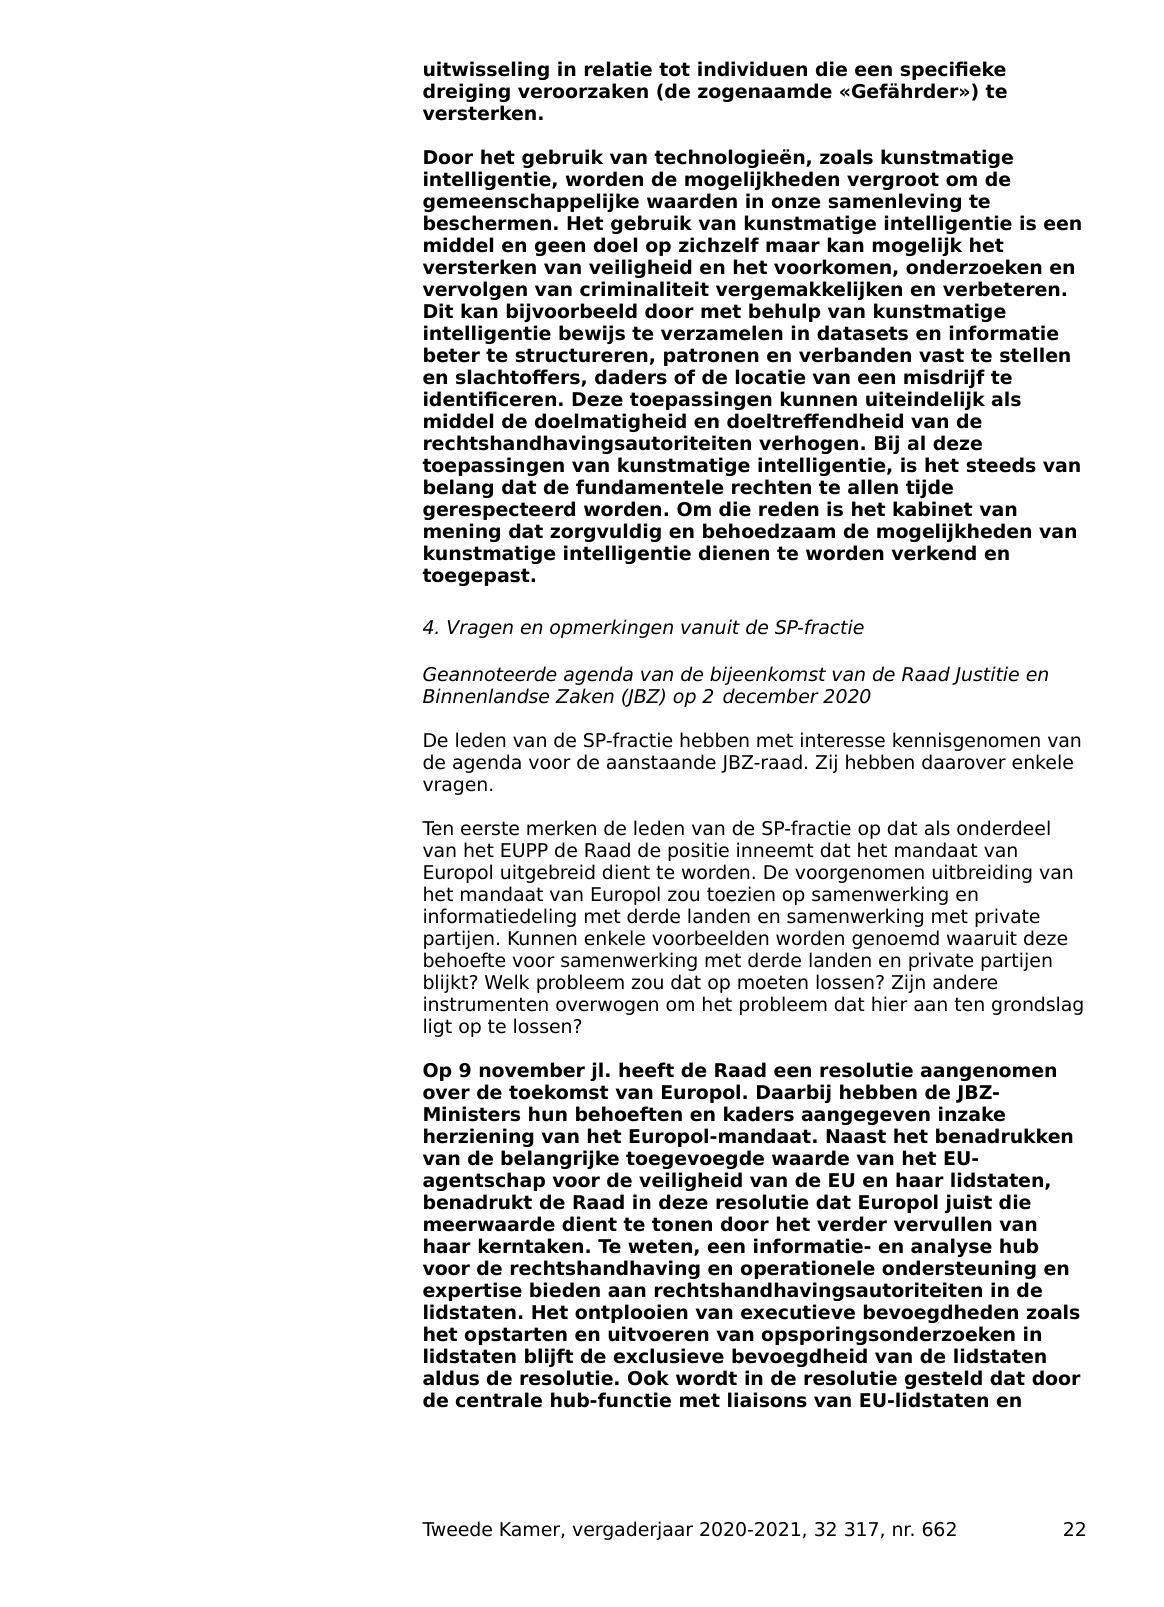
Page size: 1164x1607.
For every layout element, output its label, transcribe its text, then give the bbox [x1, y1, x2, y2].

subtitle 4. Vragen en opmerkingen vanuit de SP-fractie [422, 617, 1087, 639]
text De leden van de SP-fractie hebben met interesse kennisgenomen van de agenda voor de aanstaande JBZ-raad. Zij hebben daarover enkele vragen. [422, 730, 1087, 796]
text Op 9 november jl. heeft de Raad een resolutie aangenomen over de toekomst van Europol. Daarbij hebben de JBZ-Ministers hun behoeften en kaders aangegeven inzake herziening van het Europol-mandaat. Naast het benadrukken van de belangrijke toegevoegde waarde van het EU-agentschap voor de veiligheid van de EU en haar lidstaten, benadrukt de Raad in deze resolutie dat Europol juist die meerwaarde dient te tonen door het verder vervullen van haar kerntaken. Te weten, een informatie- en analyse hub voor de rechtshandhaving en operationele ondersteuning en expertise bieden aan rechtshandhavingsautoriteiten in de lidstaten. Het ontplooien van executieve bevoegdheden zoals het opstarten en uitvoeren van opsporingsonderzoeken in lidstaten blijft de exclusieve bevoegdheid van de lidstaten aldus de resolutie. Ook wordt in de resolutie gesteld dat door de centrale hub-functie met liaisons van EU-lidstaten en [422, 1060, 1087, 1412]
text uitwisseling in relatie tot individuen die een specifieke dreiging veroorzaken (de zogenaamde «Gefährder») te versterken. [422, 59, 1087, 125]
text Door het gebruik van technologieën, zoals kunstmatige intelligentie, worden de mogelijkheden vergroot om de gemeenschappelijke waarden in onze samenleving te beschermen. Het gebruik van kunstmatige intelligentie is een middel en geen doel op zichzelf maar kan mogelijk het versterken van veiligheid en het voorkomen, onderzoeken en vervolgen van criminaliteit vergemakkelijken en verbeteren. Dit kan bijvoorbeeld door met behulp van kunstmatige intelligentie bewijs te verzamelen in datasets en informatie beter te structureren, patronen en verbanden vast te stellen en slachtoffers, daders of de locatie van een misdrijf te identificeren. Deze toepassingen kunnen uiteindelijk als middel de doelmatigheid en doeltreffendheid van de rechtshandhavingsautoriteiten verhogen. Bij al deze toepassingen van kunstmatige intelligentie, is het steeds van belang dat de fundamentele rechten te allen tijde gerespecteerd worden. Om die reden is het kabinet van mening dat zorgvuldig en behoedzaam de mogelijkheden van kunstmatige intelligentie dienen te worden verkend en toegepast. [422, 147, 1087, 587]
text Ten eerste merken de leden van de SP-fractie op dat als onderdeel van het EUPP de Raad de positie inneemt dat het mandaat van Europol uitgebreid dient te worden. De voorgenomen uitbreiding van het mandaat van Europol zou toezien op samenwerking en informatiedeling met derde landen en samenwerking met private partijen. Kunnen enkele voorbeelden worden genoemd waaruit deze behoefte voor samenwerking met derde landen en private partijen blijkt? Welk probleem zou dat op moeten lossen? Zijn andere instrumenten overwogen om het probleem dat hier aan ten grondslag ligt op te lossen? [422, 818, 1087, 1038]
subtitle Geannoteerde agenda van de bijeenkomst van de Raad Justitie en Binnenlandse Zaken (JBZ) op 2 december 2020 [422, 664, 1087, 708]
